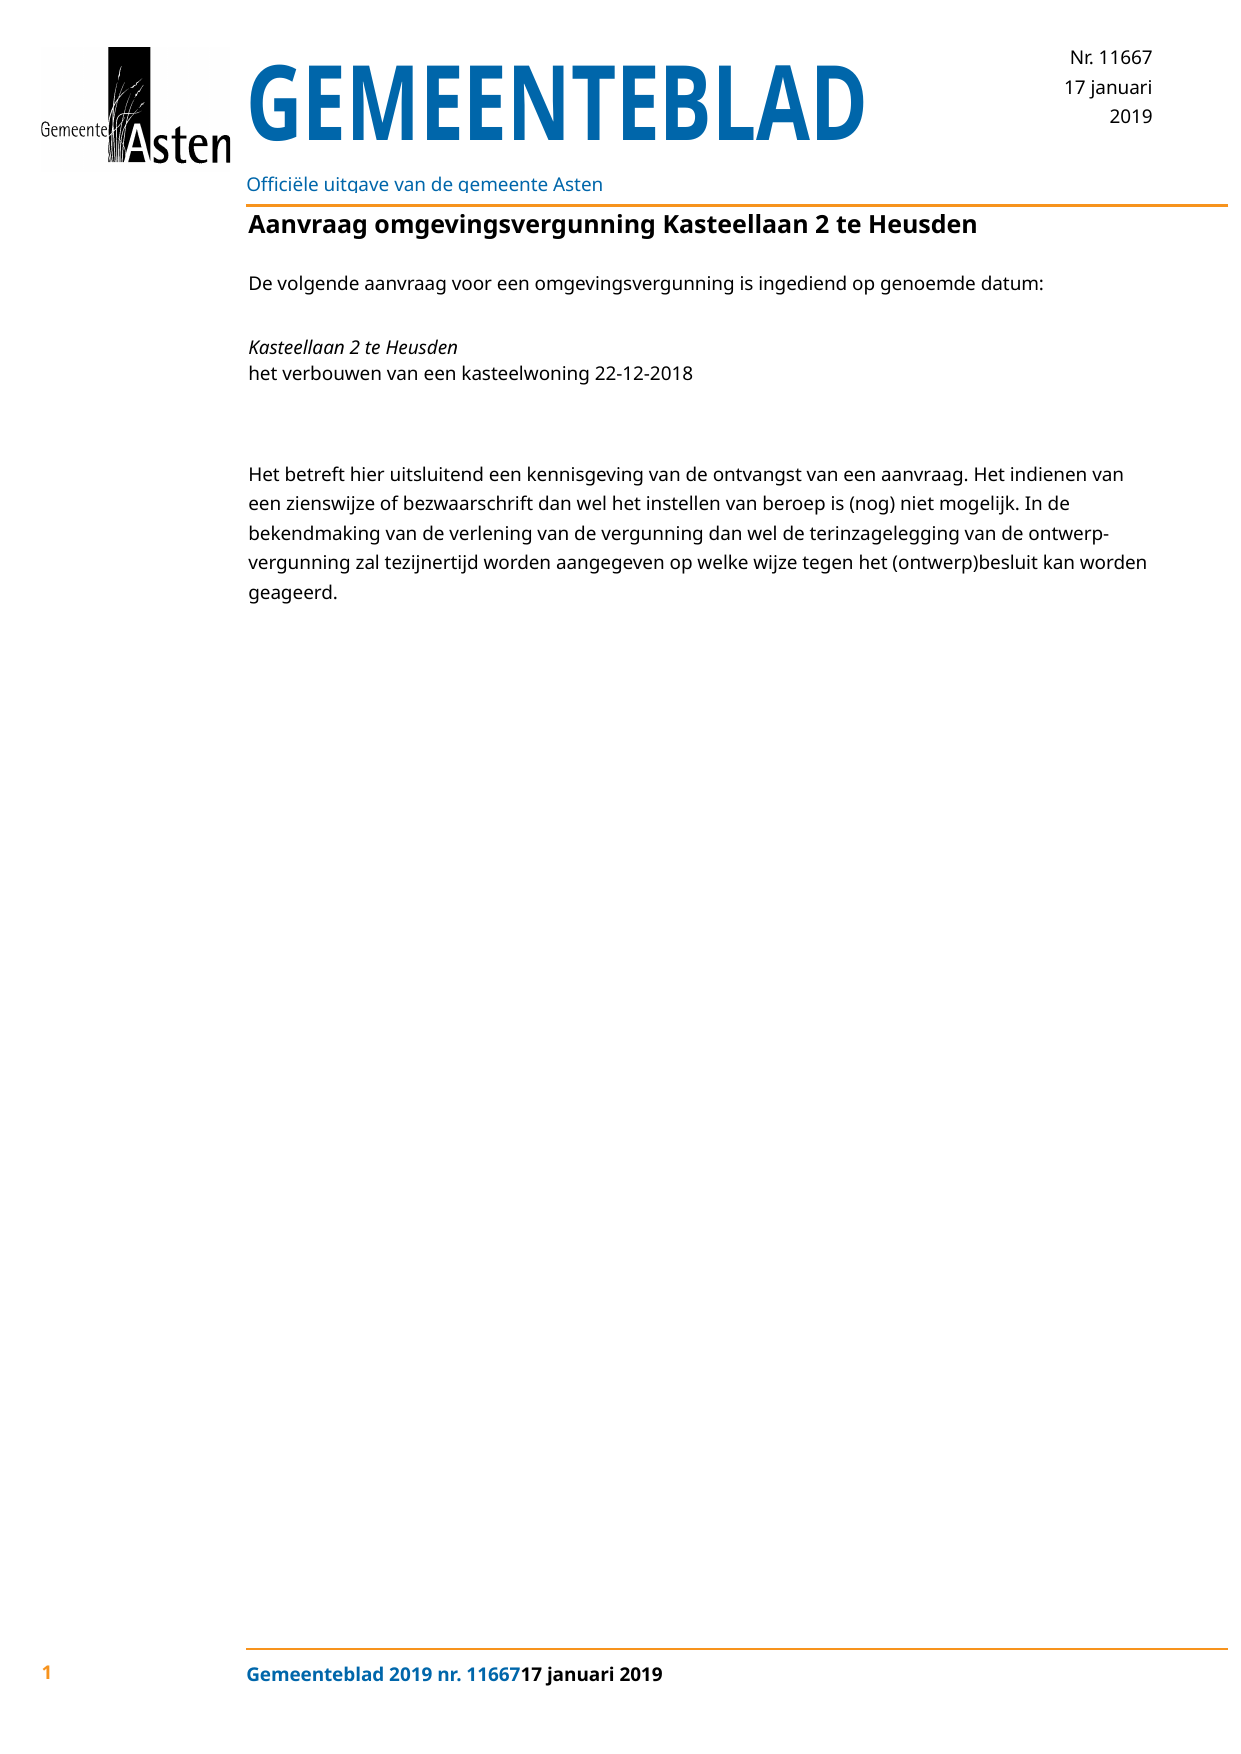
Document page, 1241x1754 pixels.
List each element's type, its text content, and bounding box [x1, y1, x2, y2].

text Het betreft hier uitsluitend een kennisgeving van de ontvangst van een aanvraag. Het indienen van een zienswijze of bezwaarschrift dan wel het instellen van beroep is (nog) niet mogelijk. In de bekendmaking van de verlening van de vergunning dan wel de terinzagelegging van de ontwerp-vergunning zal tezijnertijd worden aangegeven op welke wijze tegen het (ontwerp)besluit kan worden geageerd. [248, 461, 1152, 605]
picture [41, 47, 231, 172]
text De volgende aanvraag voor een omgevingsvergunning is ingediend op genoemde datum: [248, 270, 1152, 296]
text Kasteellaan 2 te Heusden [248, 334, 1152, 360]
text Aanvraag omgevingsvergunning Kasteellaan 2 te Heusden [248, 207, 1152, 241]
text het verbouwen van een kasteelwoning 22-12-2018 [248, 360, 1152, 386]
